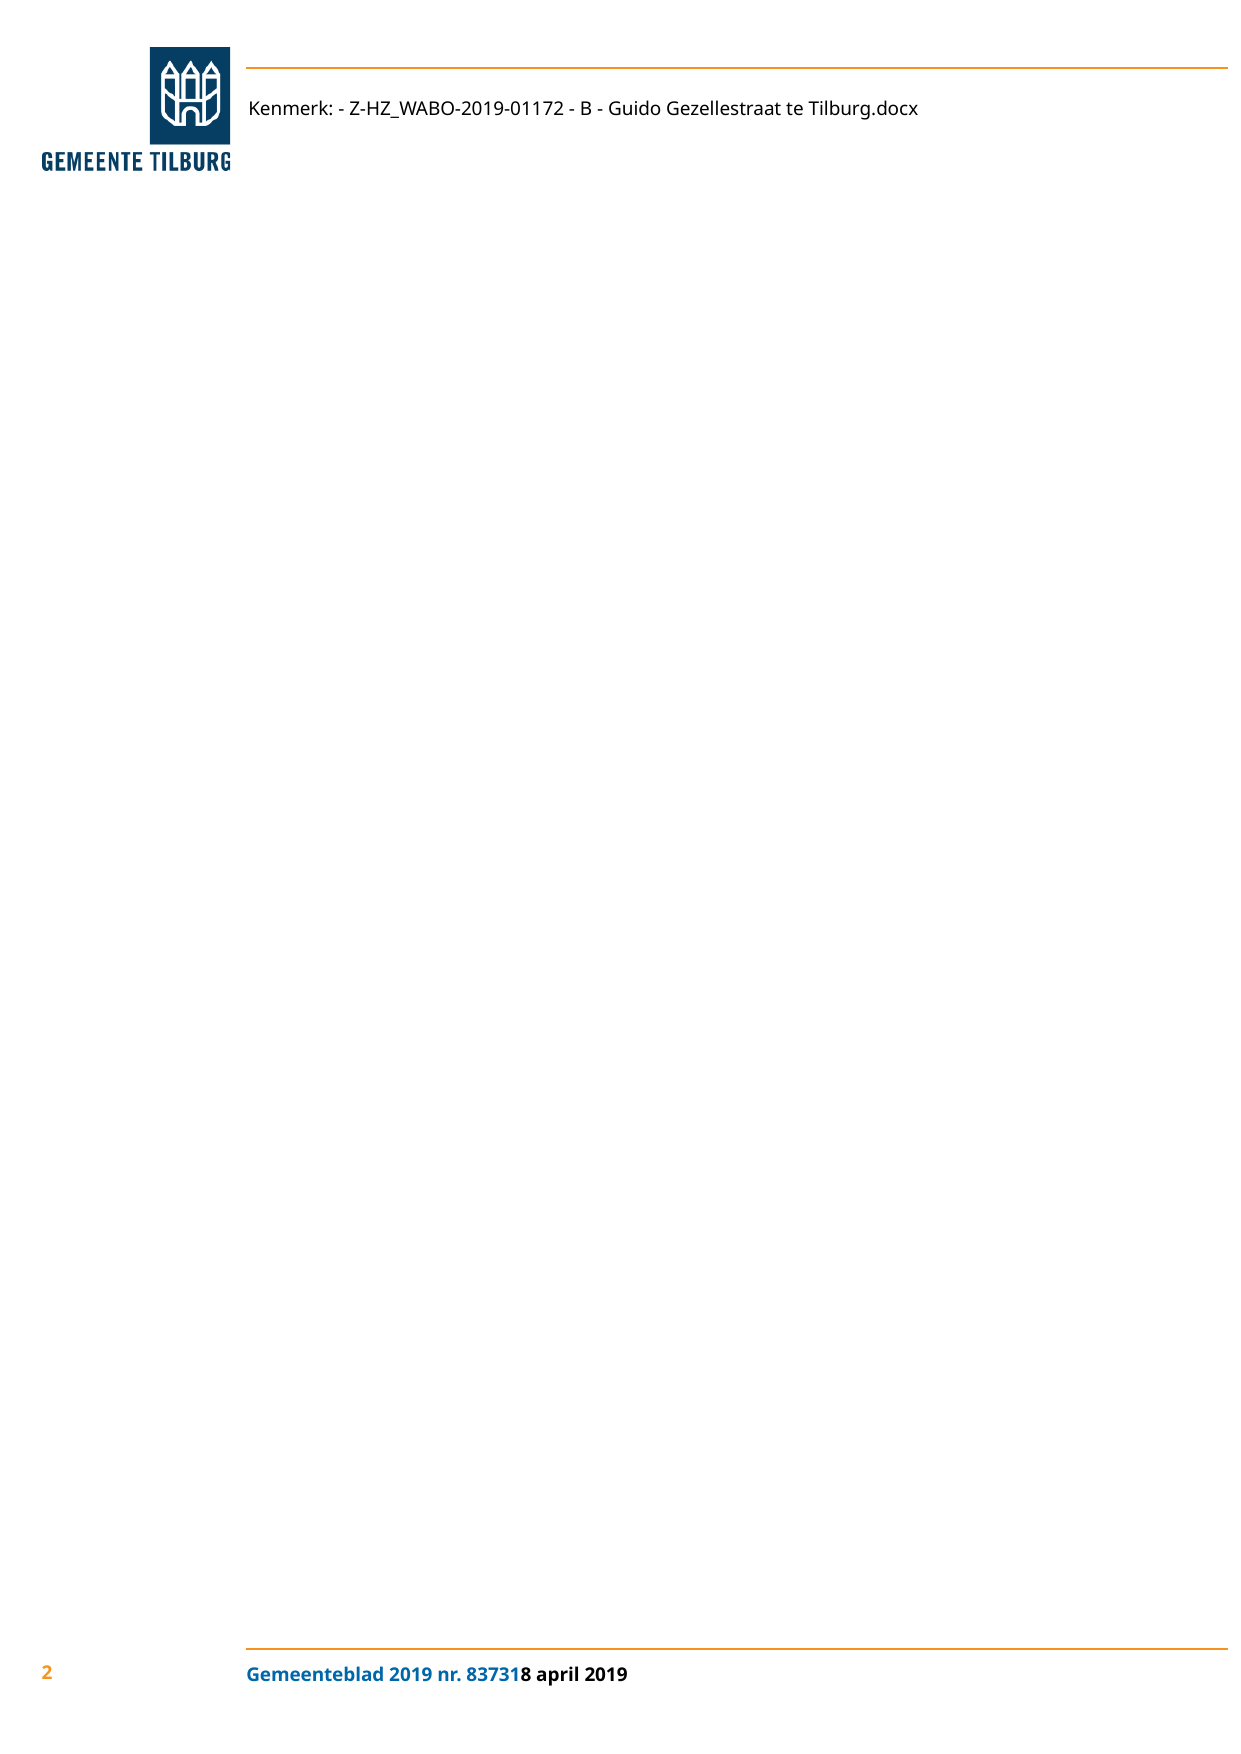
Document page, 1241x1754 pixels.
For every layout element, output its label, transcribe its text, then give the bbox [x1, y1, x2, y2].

picture [41, 47, 231, 172]
text Kenmerk: - Z-HZ_WABO-2019-01172 - B - Guido Gezellestraat te Tilburg.docx [248, 95, 1152, 121]
